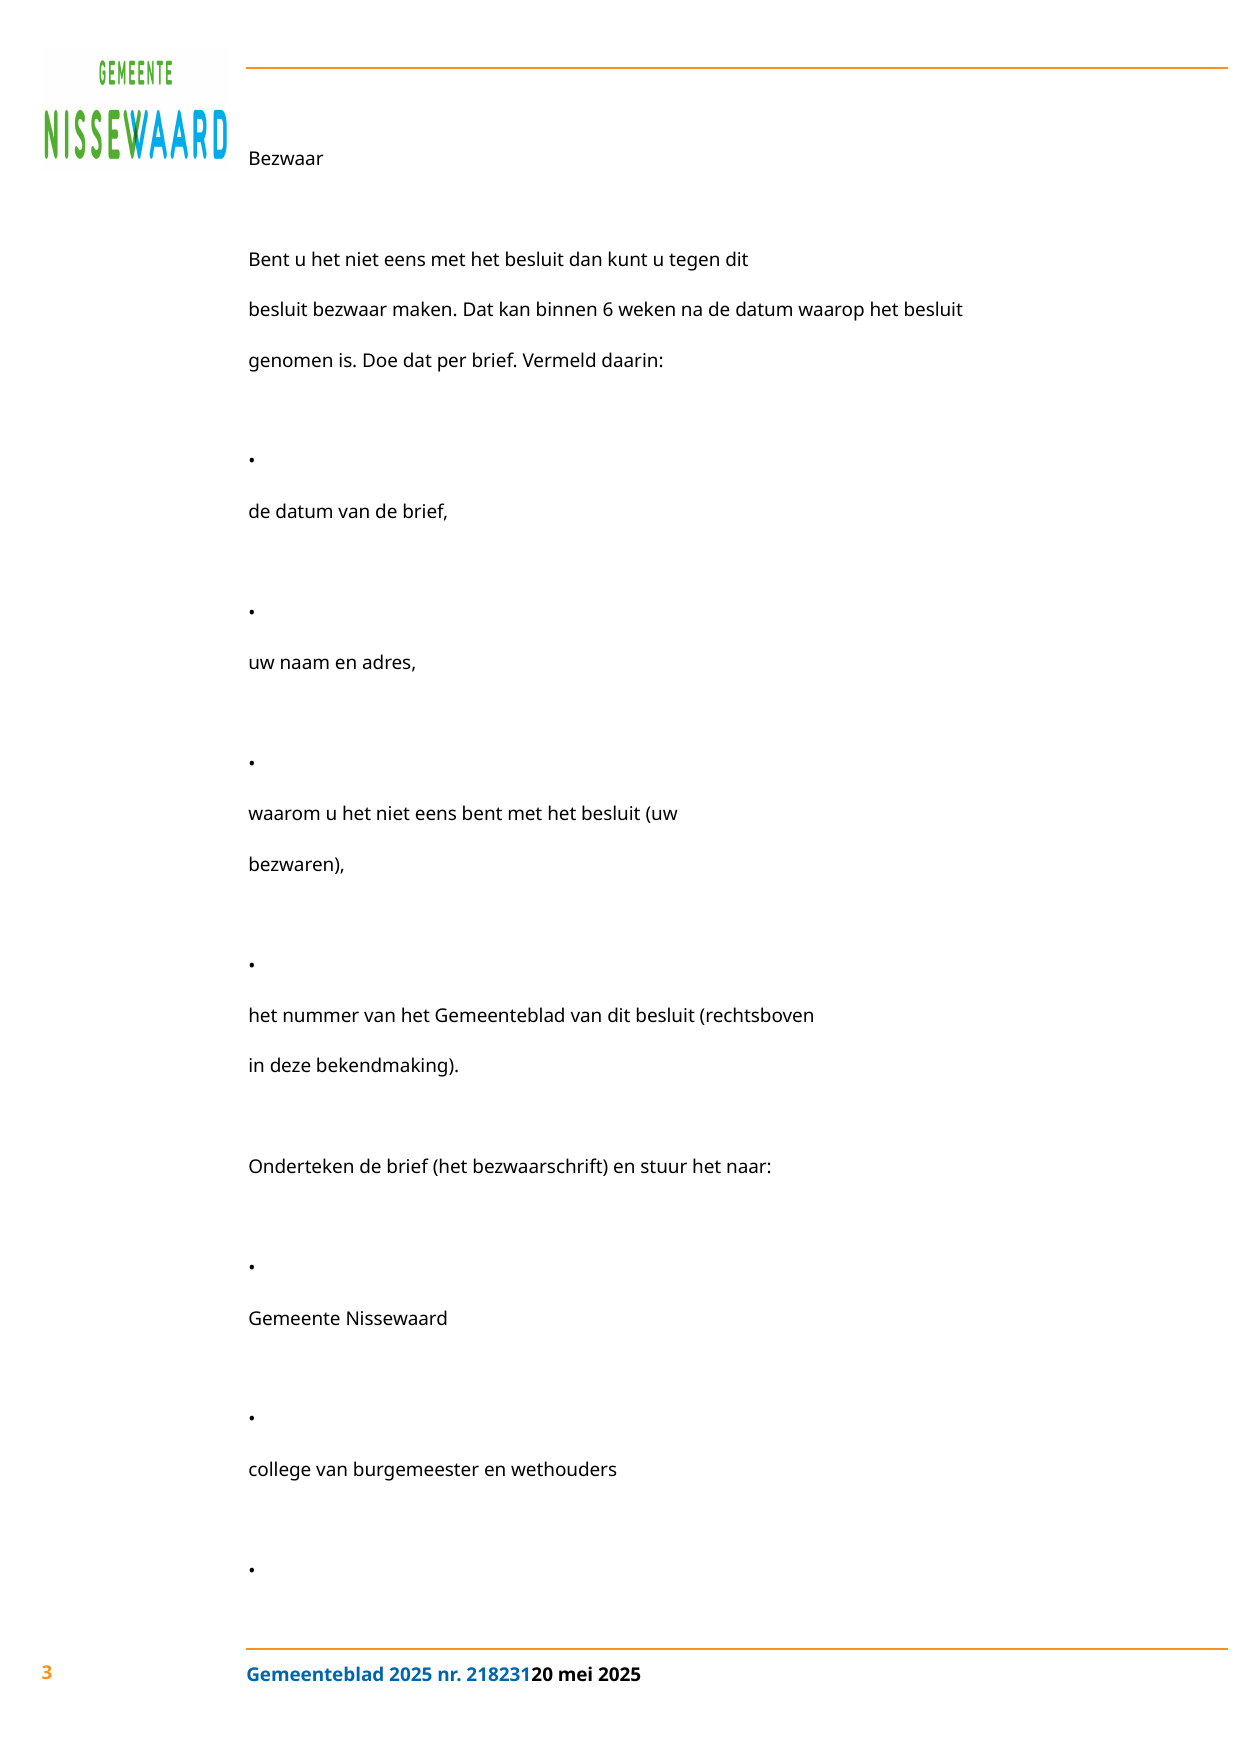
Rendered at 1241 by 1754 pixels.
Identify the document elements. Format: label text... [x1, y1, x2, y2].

text Bezwaar [248, 145, 1152, 171]
text • [248, 1406, 1152, 1431]
text bezwaren), [248, 851, 1152, 877]
text • [248, 448, 1152, 473]
text in deze bekendmaking). [248, 1053, 1152, 1078]
text Gemeente Nissewaard [248, 1305, 1152, 1331]
text • [248, 599, 1152, 625]
text Bent u het niet eens met het besluit dan kunt u tegen dit [248, 246, 1152, 272]
text college van burgemeester en wethouders [248, 1456, 1152, 1482]
text • [248, 1557, 1152, 1583]
text uw naam en adres, [248, 649, 1152, 675]
text de datum van de brief, [248, 498, 1152, 524]
text Onderteken de brief (het bezwaarschrift) en stuur het naar: [248, 1153, 1152, 1179]
text besluit bezwaar maken. Dat kan binnen 6 weken na de datum waarop het besluit [248, 296, 1152, 322]
text • [248, 952, 1152, 978]
text • [248, 750, 1152, 776]
text • [248, 1254, 1152, 1280]
picture [41, 47, 231, 172]
text waarom u het niet eens bent met het besluit (uw [248, 801, 1152, 826]
text genomen is. Doe dat per brief. Vermeld daarin: [248, 347, 1152, 373]
text het nummer van het Gemeenteblad van dit besluit (rechtsboven [248, 1002, 1152, 1028]
